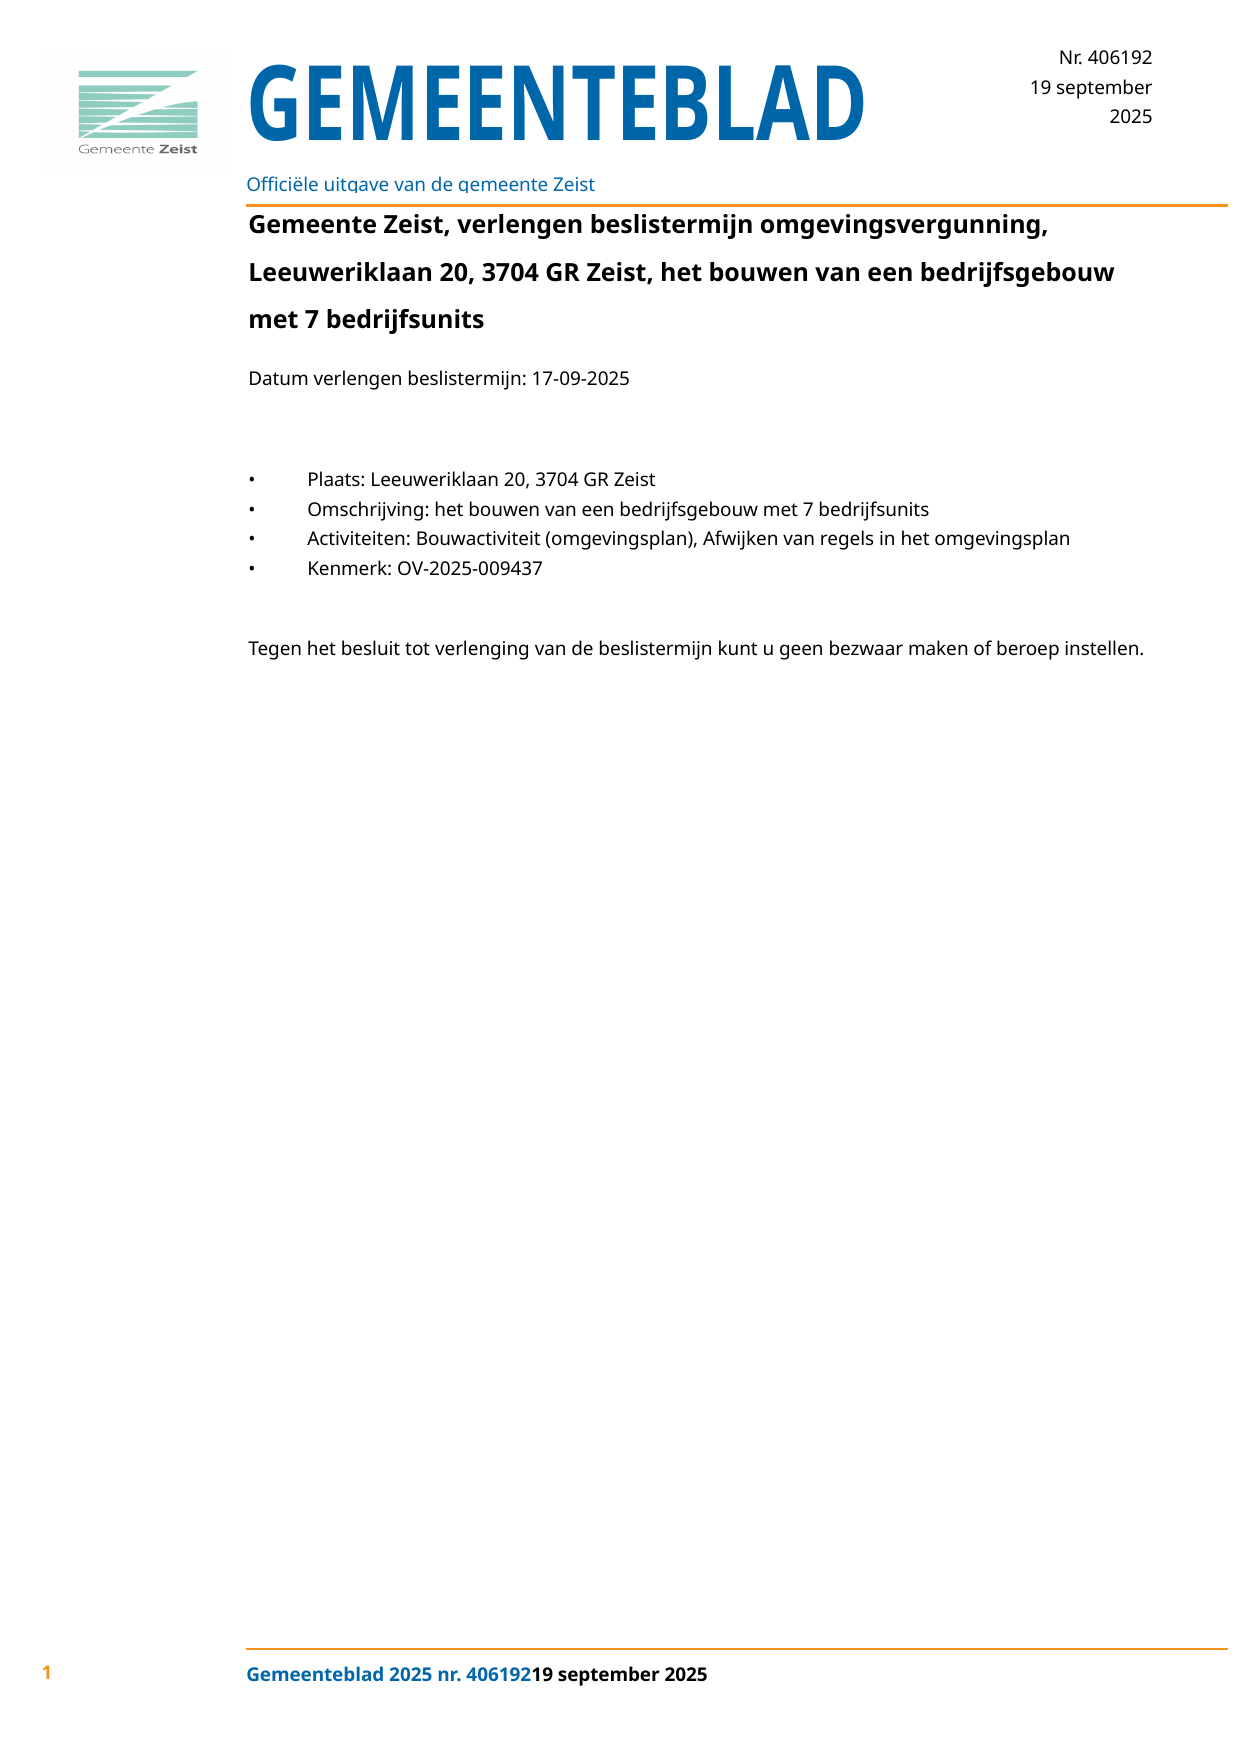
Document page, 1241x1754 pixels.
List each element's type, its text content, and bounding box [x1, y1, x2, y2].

text Tegen het besluit tot verlenging van de beslistermijn kunt u geen bezwaar maken of beroep instellen. [248, 635, 1152, 661]
list Plaats: Leeuweriklaan 20, 3704 GR Zeist [248, 466, 1152, 492]
list Activiteiten: Bouwactiviteit (omgevingsplan), Afwijken van regels in het omgevingsplan [248, 526, 1152, 551]
text Datum verlengen beslistermijn: 17-09-2025 [248, 366, 1152, 391]
list Omschrijving: het bouwen van een bedrijfsgebouw met 7 bedrijfsunits [248, 496, 1152, 522]
picture [41, 47, 231, 172]
list Kenmerk: OV-2025-009437 [248, 555, 1152, 581]
text Gemeente Zeist, verlengen beslistermijn omgevingsvergunning, Leeuweriklaan 20, 3704 GR Zeist, het bouwen van een bedrijfsgebouw met 7 bedrijfsunits [248, 207, 1152, 336]
